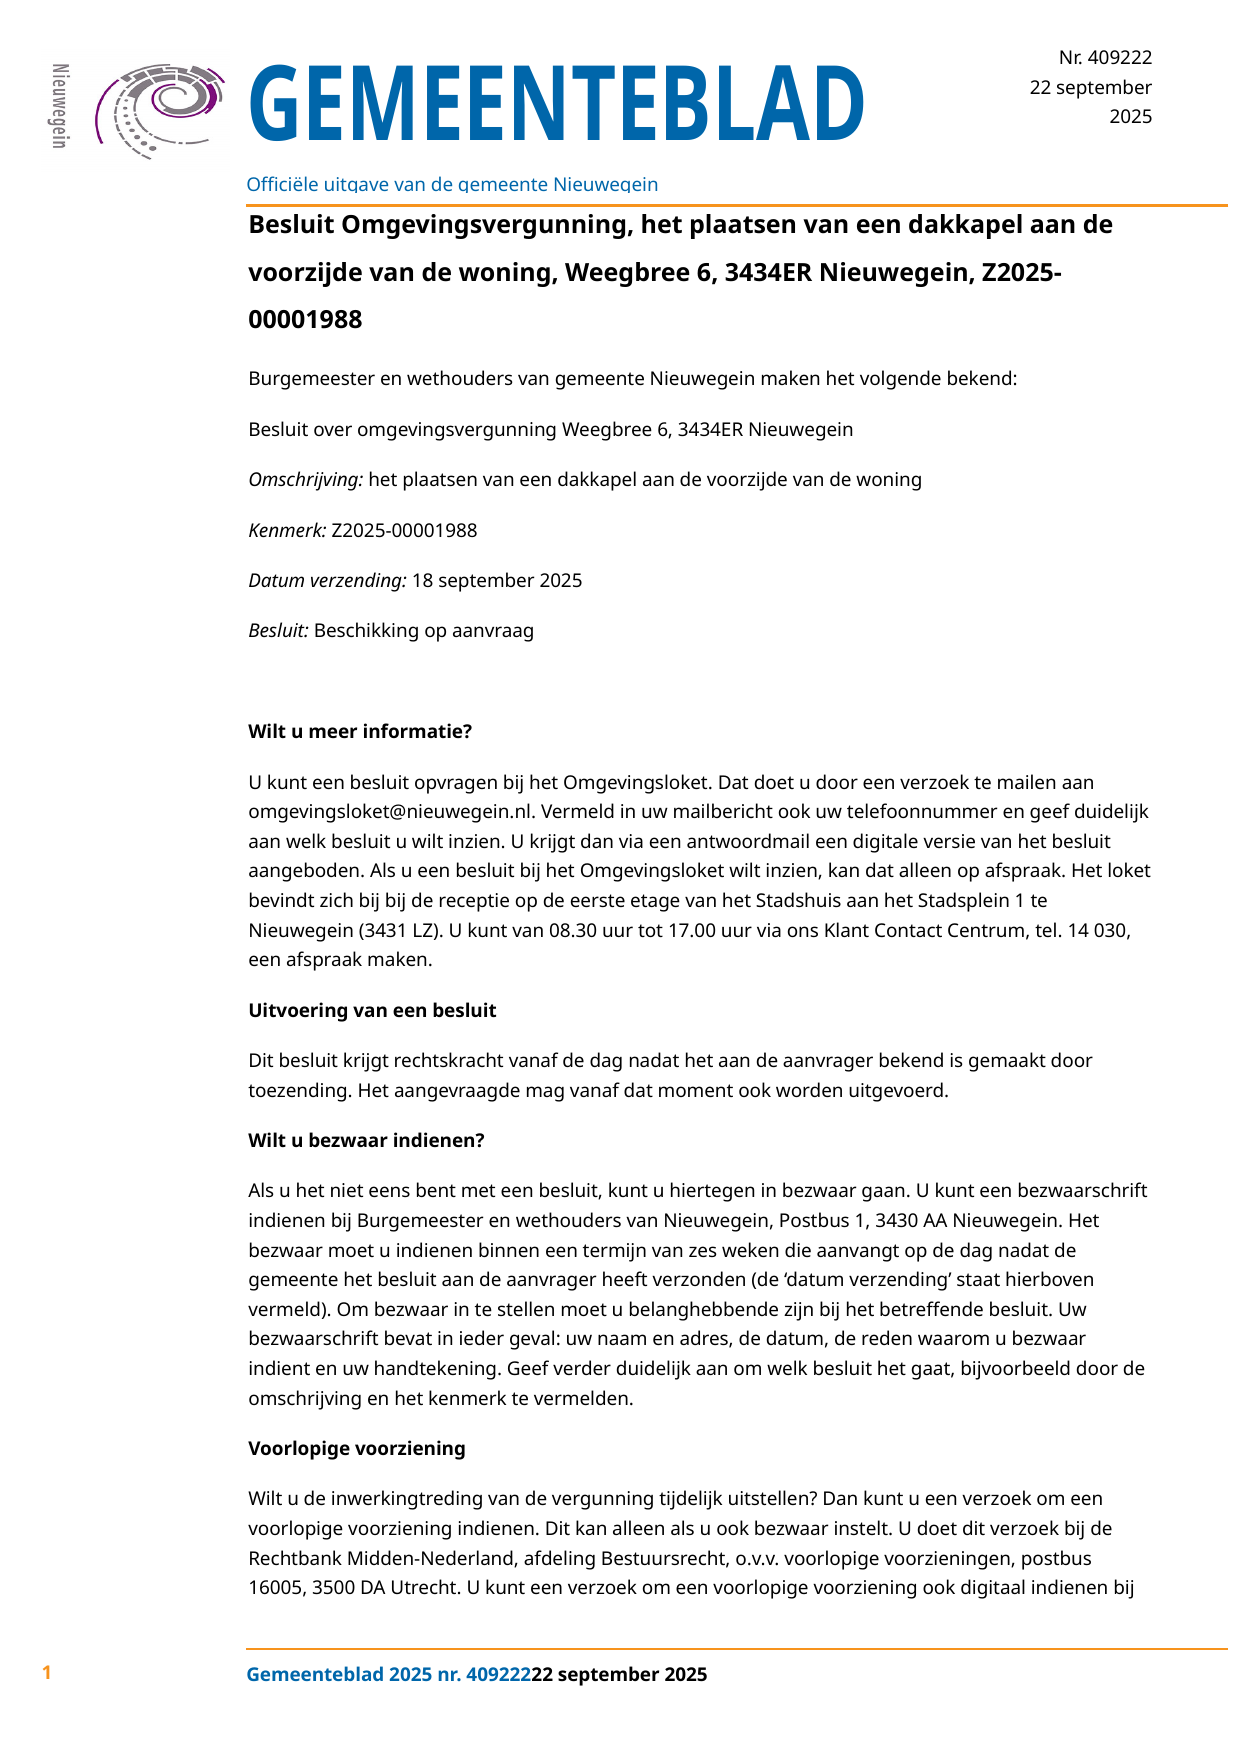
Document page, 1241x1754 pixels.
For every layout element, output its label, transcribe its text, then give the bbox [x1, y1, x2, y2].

text Burgemeester en wethouders van gemeente Nieuwegein maken het volgende bekend: [248, 366, 1152, 391]
text Wilt u de inwerkingtreding van de vergunning tijdelijk uitstellen? Dan kunt u een verzoek om een voorlopige voorziening indienen. Dit kan alleen als u ook bezwaar instelt. U doet dit verzoek bij de Rechtbank Midden-Nederland, afdeling Bestuursrecht, o.v.v. voorlopige voorzieningen, postbus 16005, 3500 DA Utrecht. U kunt een verzoek om een voorlopige voorziening ook digitaal indienen bij [248, 1486, 1152, 1600]
text Besluit Omgevingsvergunning, het plaatsen van een dakkapel aan de voorzijde van de woning, Weegbree 6, 3434ER Nieuwegein, Z2025-00001988 [248, 207, 1152, 336]
text U kunt een besluit opvragen bij het Omgevingsloket. Dat doet u door een verzoek te mailen aan omgevingsloket@nieuwegein.nl. Vermeld in uw mailbericht ook uw telefoonnummer en geef duidelijk aan welk besluit u wilt inzien. U krijgt dan via een antwoordmail een digitale versie van het besluit aangeboden. Als u een besluit bij het Omgevingsloket wilt inzien, kan dat alleen op afspraak. Het loket bevindt zich bij bij de receptie op de eerste etage van het Stadshuis aan het Stadsplein 1 te Nieuwegein (3431 LZ). U kunt van 08.30 uur tot 17.00 uur via ons Klant Contact Centrum, tel. 14 030, een afspraak maken. [248, 769, 1152, 972]
text Omschrijving: het plaatsen van een dakkapel aan de voorzijde van de woning [248, 466, 1152, 492]
text Wilt u bezwaar indienen? [248, 1127, 1152, 1153]
text Datum verzending: 18 september 2025 [248, 567, 1152, 593]
picture [41, 47, 231, 172]
text Uitvoering van een besluit [248, 997, 1152, 1022]
text Wilt u meer informatie? [248, 718, 1152, 744]
text Als u het niet eens bent met een besluit, kunt u hiertegen in bezwaar gaan. U kunt een bezwaarschrift indienen bij Burgemeester en wethouders van Nieuwegein, Postbus 1, 3430 AA Nieuwegein. Het bezwaar moet u indienen binnen een termijn van zes weken die aanvangt op de dag nadat de gemeente het besluit aan de aanvrager heeft verzonden (de ‘datum verzending’ staat hierboven vermeld). Om bezwaar in te stellen moet u belanghebbende zijn bij het betreffende besluit. Uw bezwaarschrift bevat in ieder geval: uw naam en adres, de datum, de reden waarom u bezwaar indient en uw handtekening. Geef verder duidelijk aan om welk besluit het gaat, bijvoorbeeld door de omschrijving en het kenmerk te vermelden. [248, 1178, 1152, 1410]
text Kenmerk: Z2025-00001988 [248, 517, 1152, 542]
text Besluit over omgevingsvergunning Weegbree 6, 3434ER Nieuwegein [248, 416, 1152, 442]
text Dit besluit krijgt rechtskracht vanaf de dag nadat het aan de aanvrager bekend is gemaakt door toezending. Het aangevraagde mag vanaf dat moment ook worden uitgevoerd. [248, 1047, 1152, 1102]
text Besluit: Beschikking op aanvraag [248, 618, 1152, 643]
text Voorlopige voorziening [248, 1435, 1152, 1461]
